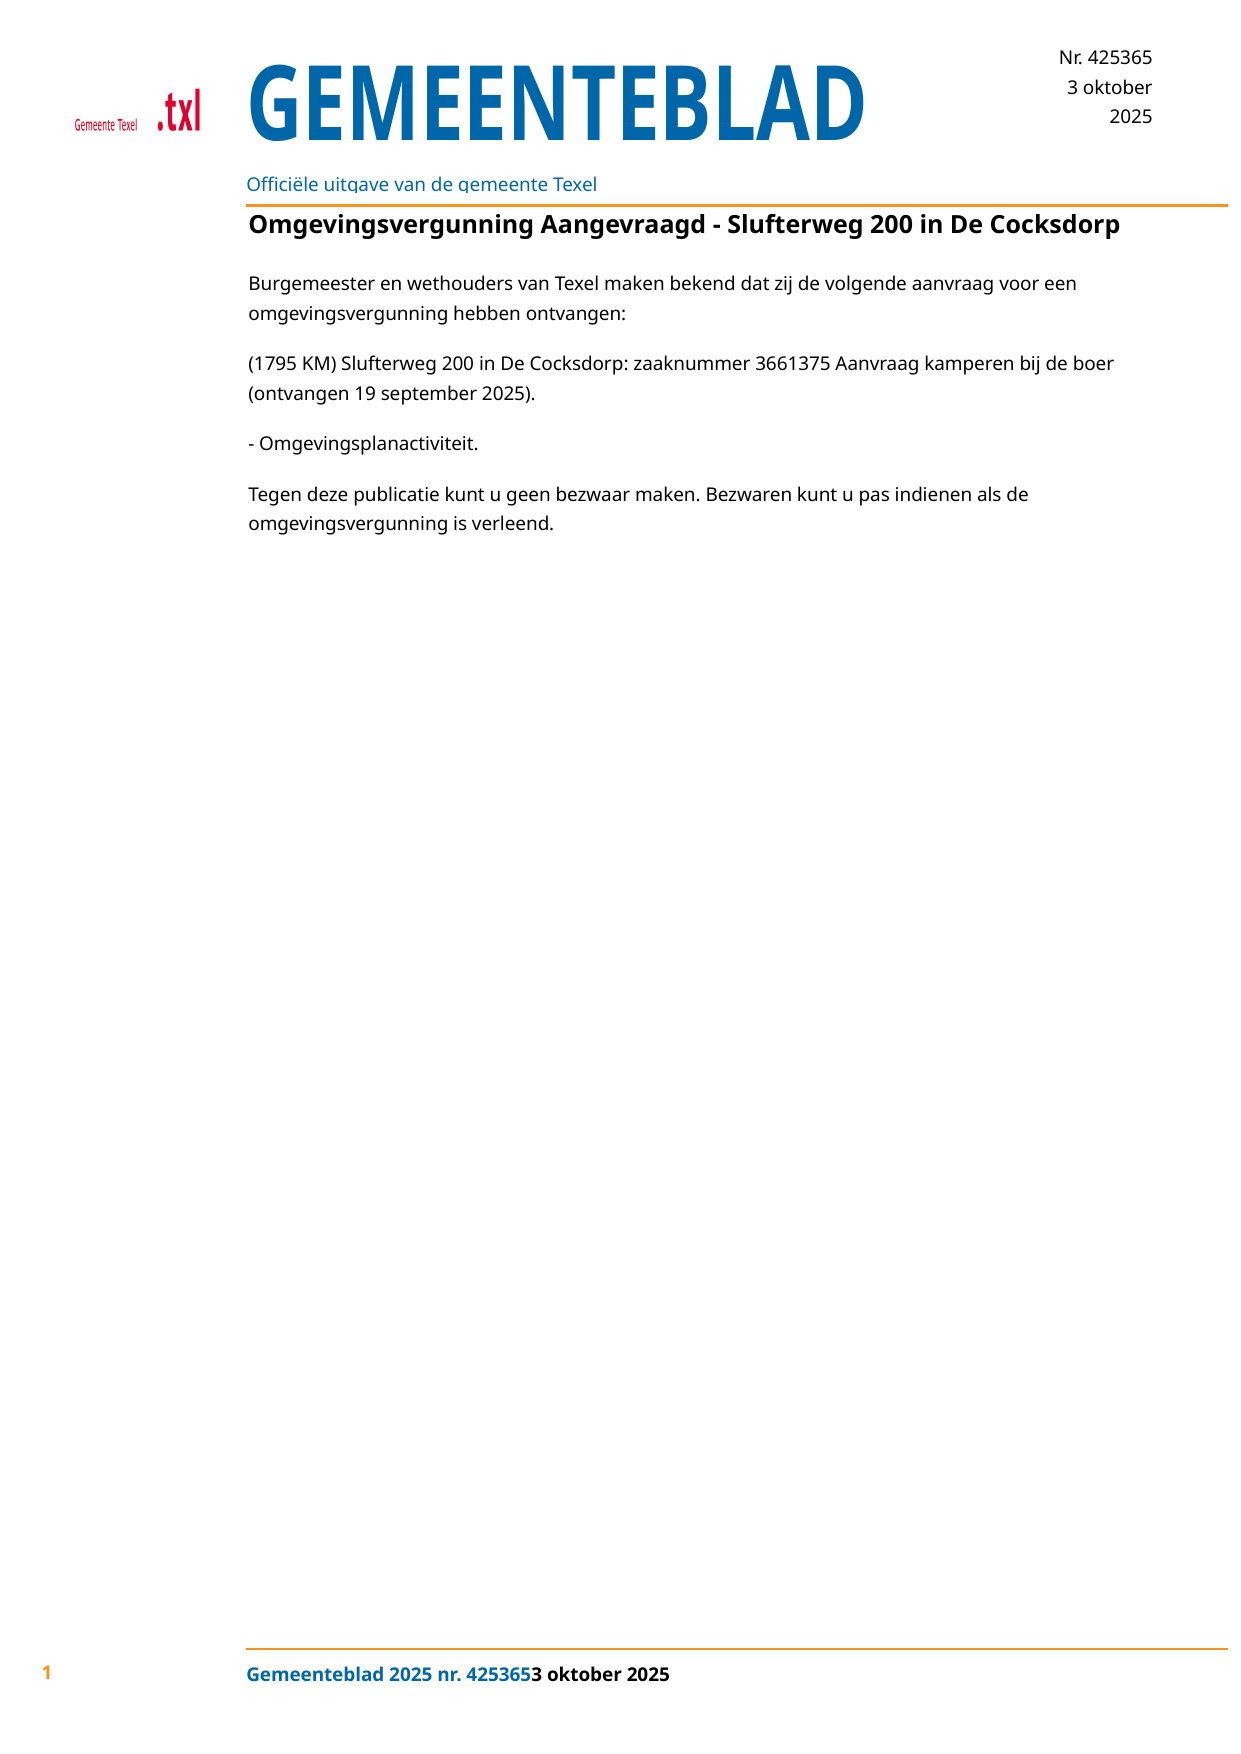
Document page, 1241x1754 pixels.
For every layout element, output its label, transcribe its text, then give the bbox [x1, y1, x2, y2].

text Burgemeester en wethouders van Texel maken bekend dat zij de volgende aanvraag voor een omgevingsvergunning hebben ontvangen: [248, 270, 1152, 326]
picture [41, 47, 231, 172]
text - Omgevingsplanactiviteit. [248, 430, 1152, 456]
text Omgevingsvergunning Aangevraagd - Slufterweg 200 in De Cocksdorp [248, 207, 1152, 241]
text (1795 KM) Slufterweg 200 in De Cocksdorp: zaaknummer 3661375 Aanvraag kamperen bij de boer (ontvangen 19 september 2025). [248, 350, 1152, 406]
text Tegen deze publicatie kunt u geen bezwaar maken. Bezwaren kunt u pas indienen als de omgevingsvergunning is verleend. [248, 481, 1152, 536]
